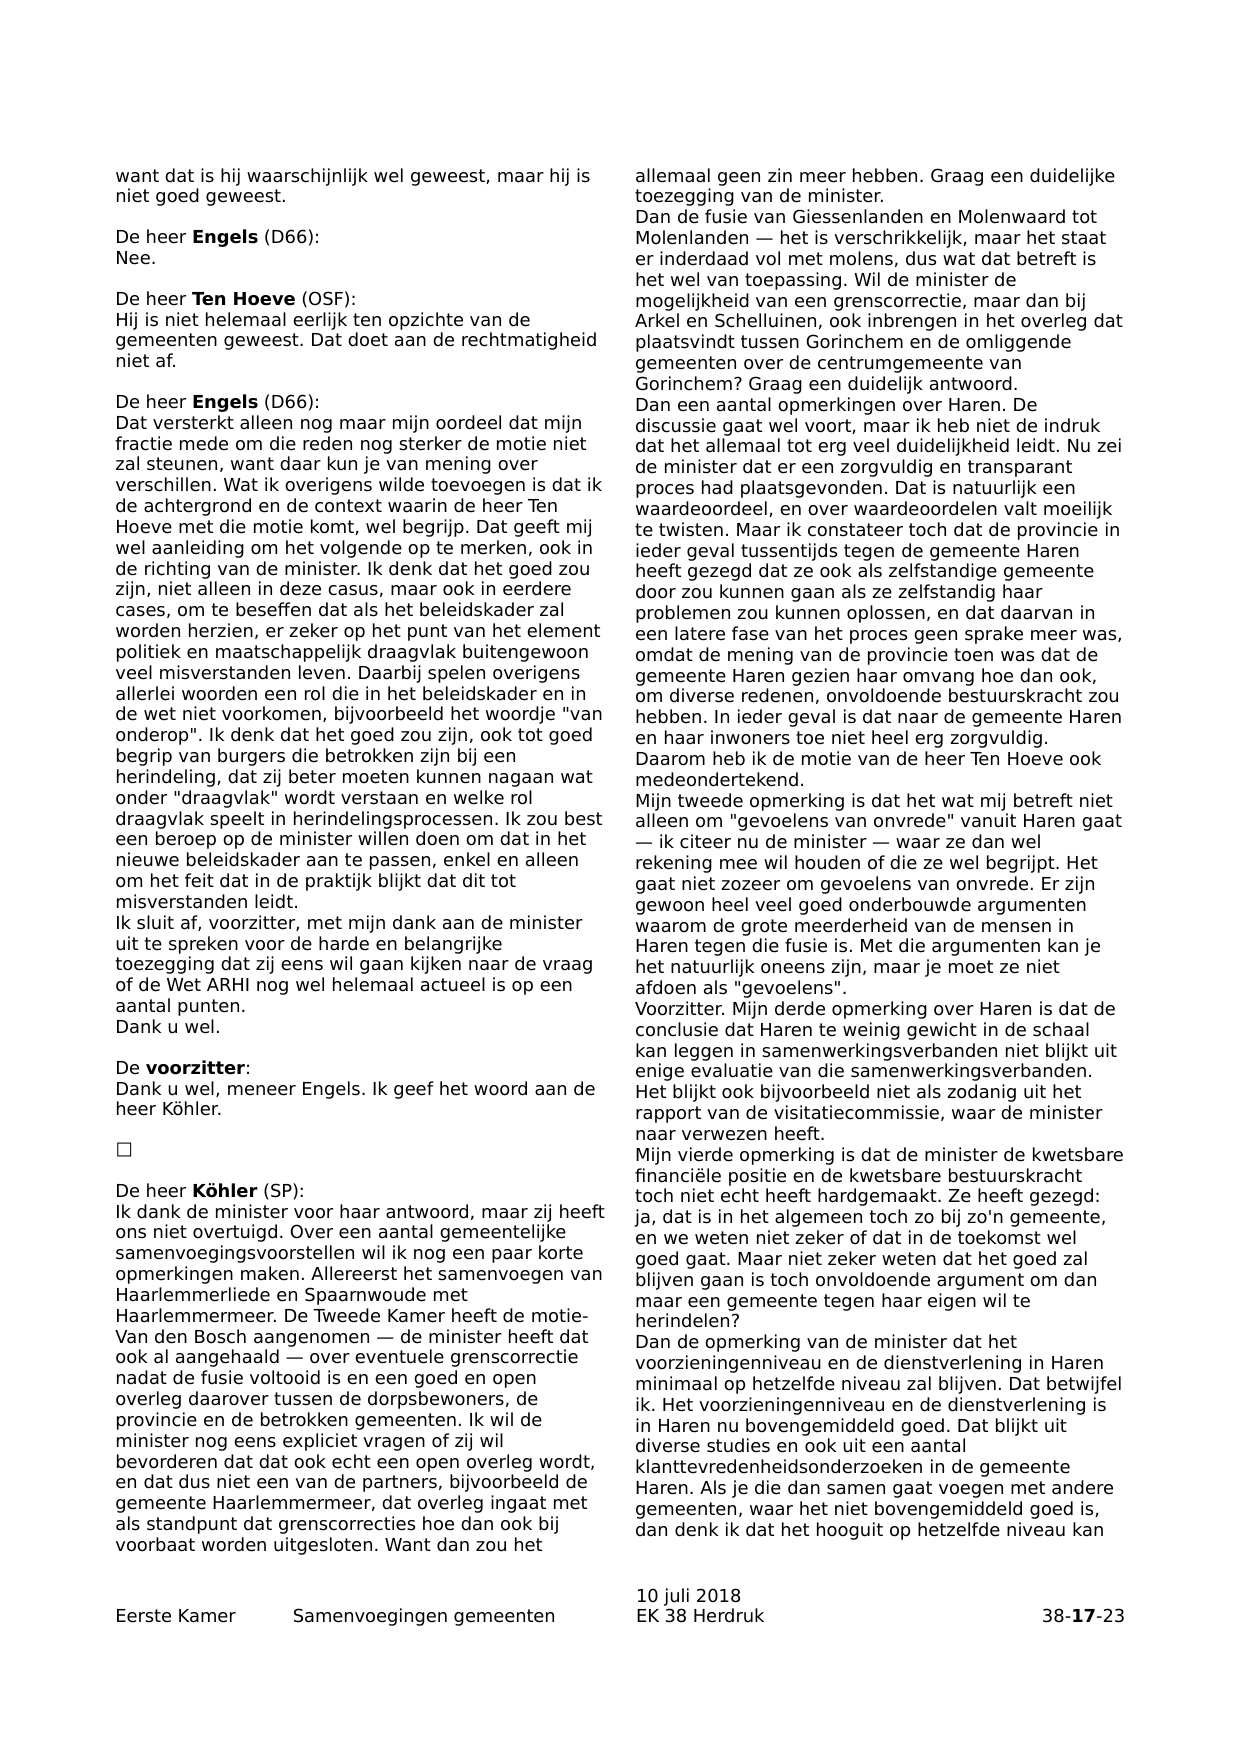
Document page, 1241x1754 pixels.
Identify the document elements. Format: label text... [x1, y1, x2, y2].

text Dan de fusie van Giessenlanden en Molenwaard tot Molenlanden — het is verschrikkelijk, maar het staat er inderdaad vol met molens, dus wat dat betreft is het wel van toepassing. Wil de minister de mogelijkheid van een grenscorrectie, maar dan bij Arkel en Schelluinen, ook inbrengen in het overleg dat plaatsvindt tussen Gorinchem en de omliggende gemeenten over de centrumgemeente van Gorinchem? Graag een duidelijk antwoord. [635, 207, 1125, 394]
text Mijn tweede opmerking is dat het wat mij betreft niet alleen om "gevoelens van onvrede" vanuit Haren gaat — ik citeer nu de minister — waar ze dan wel rekening mee wil houden of die ze wel begrijpt. Het gaat niet zozeer om gevoelens van onvrede. Er zijn gewoon heel veel goed onderbouwde argumenten waarom de grote meerderheid van de mensen in Haren tegen die fusie is. Met die argumenten kan je het natuurlijk oneens zijn, maar je moet ze niet afdoen als "gevoelens". [635, 790, 1125, 999]
text Dat versterkt alleen nog maar mijn oordeel dat mijn fractie mede om die reden nog sterker de motie niet zal steunen, want daar kun je van mening over verschillen. Wat ik overigens wilde toevoegen is dat ik de achtergrond en de context waarin de heer Ten Hoeve met die motie komt, wel begrijp. Dat geeft mij wel aanleiding om het volgende op te merken, ook in de richting van de minister. Ik denk dat het goed zou zijn, niet alleen in deze casus, maar ook in eerdere cases, om te beseffen dat als het beleidskader zal worden herzien, er zeker op het punt van het element politiek en maatschappelijk draagvlak buitengewoon veel misverstanden leven. Daarbij spelen overigens allerlei woorden een rol die in het beleidskader en in de wet niet voorkomen, bijvoorbeeld het woordje "van onderop". Ik denk dat het goed zou zijn, ook tot goed begrip van burgers die betrokken zijn bij een herindeling, dat zij beter moeten kunnen nagaan wat onder "draagvlak" wordt verstaan en welke rol draagvlak speelt in herindelingsprocessen. Ik zou best een beroep op de minister willen doen om dat in het nieuwe beleidskader aan te passen, enkel en alleen om het feit dat in de praktijk blijkt dat dit tot misverstanden leidt. [115, 412, 605, 912]
text Dan de opmerking van de minister dat het voorzieningenniveau en de dienstverlening in Haren minimaal op hetzelfde niveau zal blijven. Dat betwijfel ik. Het voorzieningenniveau en de dienstverlening is in Haren nu bovengemiddeld goed. Dat blijkt uit diverse studies en ook uit een aantal klanttevredenheidsonderzoeken in de gemeente Haren. Als je die dan samen gaat voegen met andere gemeenten, waar het niet bovengemiddeld goed is, dan denk ik dat het hooguit op hetzelfde niveau kan [635, 1332, 1125, 1540]
text De voorzitter: [115, 1057, 605, 1078]
text want dat is hij waarschijnlijk wel geweest, maar hij is niet goed geweest. [115, 165, 605, 207]
text Dan een aantal opmerkingen over Haren. De discussie gaat wel voort, maar ik heb niet de indruk dat het allemaal tot erg veel duidelijkheid leidt. Nu zei de minister dat er een zorgvuldig en transparant proces had plaatsgevonden. Dat is natuurlijk een waardeoordeel, en over waardeoordelen valt moeilijk te twisten. Maar ik constateer toch dat de provincie in ieder geval tussentijds tegen de gemeente Haren heeft gezegd dat ze ook als zelfstandige gemeente door zou kunnen gaan als ze zelfstandig haar problemen zou kunnen oplossen, en dat daarvan in een latere fase van het proces geen sprake meer was, omdat de mening van de provincie toen was dat de gemeente Haren gezien haar omvang hoe dan ook, om diverse redenen, onvoldoende bestuurskracht zou hebben. In ieder geval is dat naar de gemeente Haren en haar inwoners toe niet heel erg zorgvuldig. Daarom heb ik de motie van de heer Ten Hoeve ook medeondertekend. [635, 394, 1125, 790]
text allemaal geen zin meer hebben. Graag een duidelijke toezegging van de minister. [635, 165, 1125, 207]
text Dank u wel, meneer Engels. Ik geef het woord aan de heer Köhler. [115, 1078, 605, 1120]
text Mijn vierde opmerking is dat de minister de kwetsbare financiële positie en de kwetsbare bestuurskracht toch niet echt heeft hardgemaakt. Ze heeft gezegd: ja, dat is in het algemeen toch zo bij zo'n gemeente, en we weten niet zeker of dat in de toekomst wel goed gaat. Maar niet zeker weten dat het goed zal blijven gaan is toch onvoldoende argument om dan maar een gemeente tegen haar eigen wil te herindelen? [635, 1144, 1125, 1332]
text De heer Engels (D66): [115, 392, 605, 412]
text De heer Ten Hoeve (OSF): [115, 288, 605, 309]
text ⬜ [115, 1140, 605, 1161]
text Voorzitter. Mijn derde opmerking over Haren is dat de conclusie dat Haren te weinig gewicht in de schaal kan leggen in samenwerkingsverbanden niet blijkt uit enige evaluatie van die samenwerkingsverbanden. Het blijkt ook bijvoorbeeld niet als zodanig uit het rapport van de visitatiecommissie, waar de minister naar verwezen heeft. [635, 999, 1125, 1144]
text Hij is niet helemaal eerlijk ten opzichte van de gemeenten geweest. Dat doet aan de rechtmatigheid niet af. [115, 309, 605, 372]
text Ik sluit af, voorzitter, met mijn dank aan de minister uit te spreken voor de harde en belangrijke toezegging dat zij eens wil gaan kijken naar de vraag of de Wet ARHI nog wel helemaal actueel is op een aantal punten. [115, 912, 605, 1017]
text De heer Köhler (SP): [115, 1181, 605, 1201]
text Ik dank de minister voor haar antwoord, maar zij heeft ons niet overtuigd. Over een aantal gemeentelijke samenvoegingsvoorstellen wil ik nog een paar korte opmerkingen maken. Allereerst het samenvoegen van Haarlemmerliede en Spaarnwoude met Haarlemmermeer. De Tweede Kamer heeft de motie-Van den Bosch aangenomen — de minister heeft dat ook al aangehaald — over eventuele grenscorrectie nadat de fusie voltooid is en een goed en open overleg daarover tussen de dorpsbewoners, de provincie en de betrokken gemeenten. Ik wil de minister nog eens expliciet vragen of zij wil bevorderen dat dat ook echt een open overleg wordt, en dat dus niet een van de partners, bijvoorbeeld de gemeente Haarlemmermeer, dat overleg ingaat met als standpunt dat grenscorrecties hoe dan ook bij voorbaat worden uitgesloten. Want dan zou het [115, 1201, 605, 1556]
text Dank u wel. [115, 1017, 605, 1037]
text De heer Engels (D66): [115, 227, 605, 248]
text Nee. [115, 248, 605, 268]
